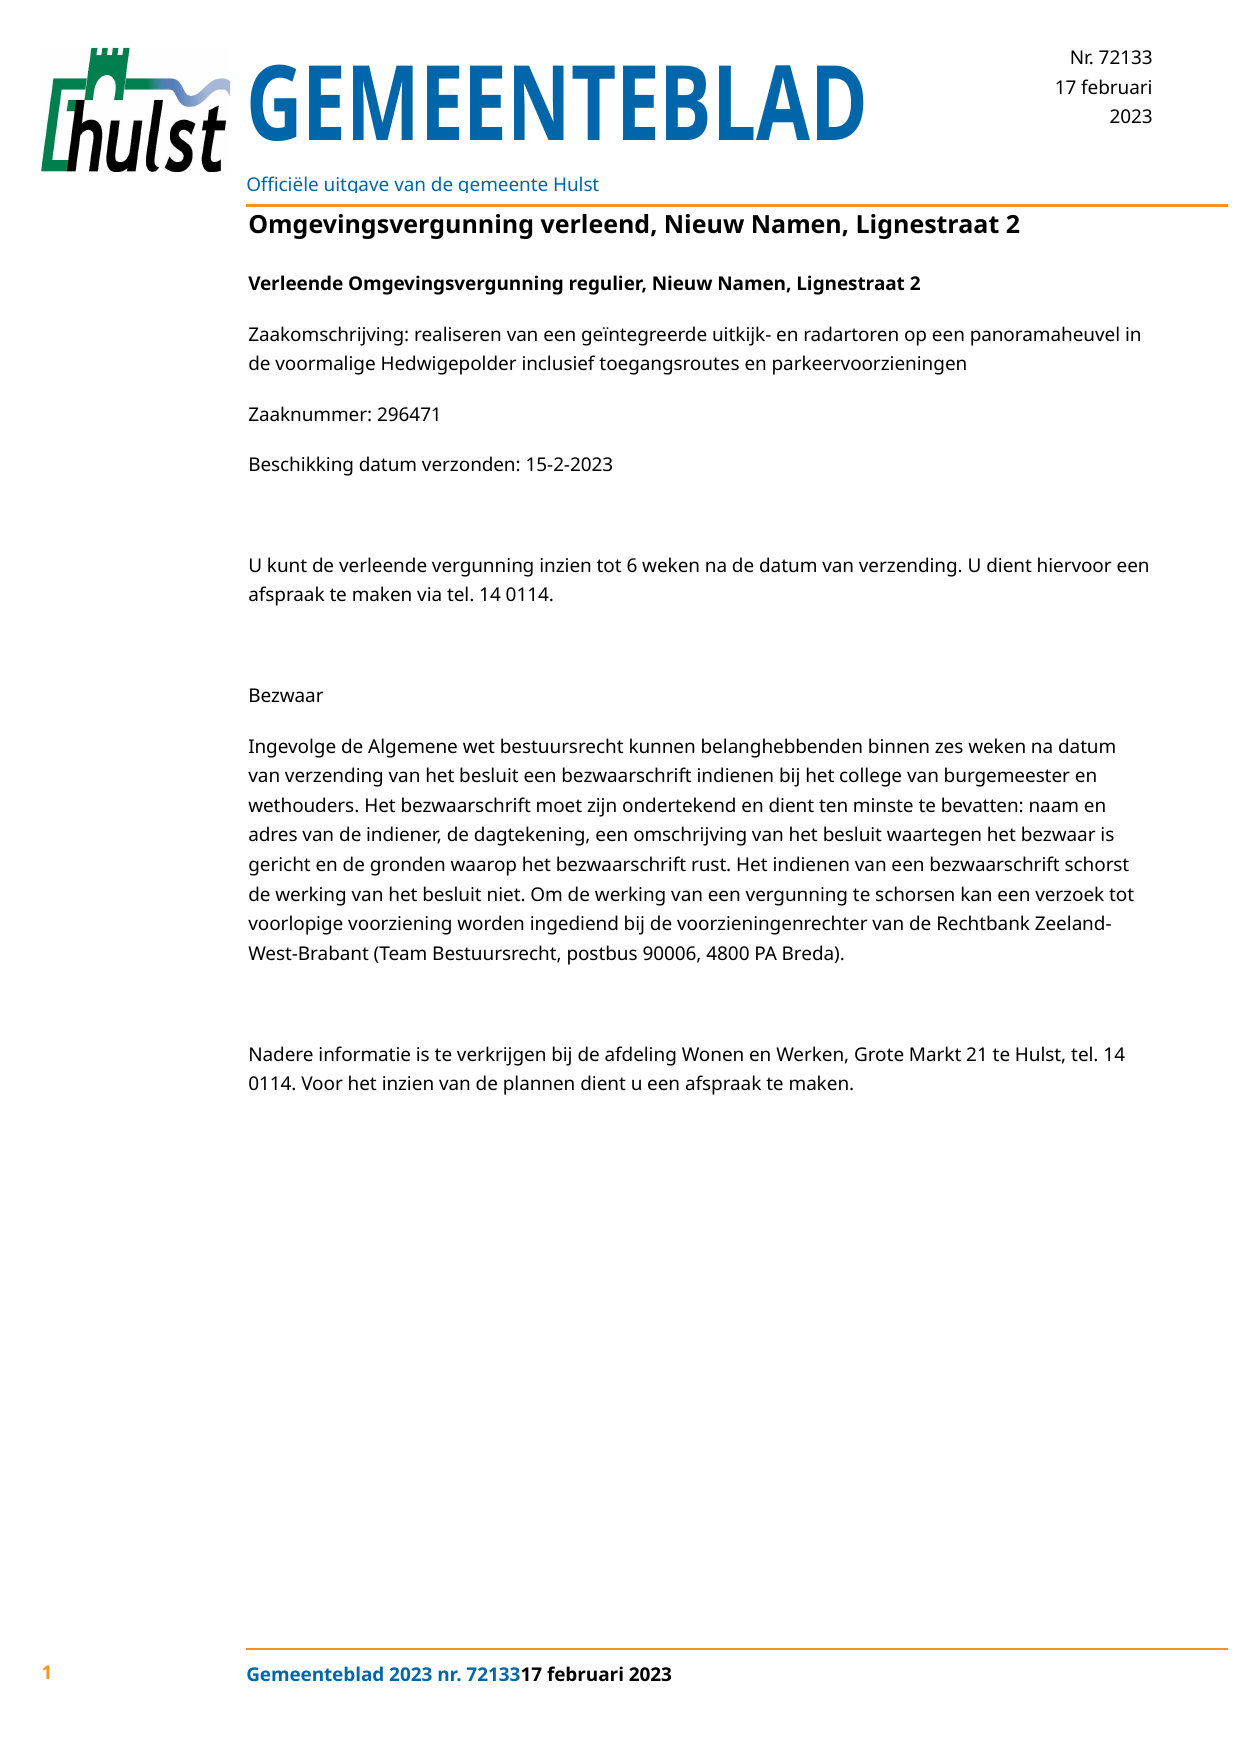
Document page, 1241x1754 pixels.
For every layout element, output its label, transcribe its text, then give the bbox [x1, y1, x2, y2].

text Zaaknummer: 296471 [248, 401, 1152, 426]
text Bezwaar [248, 682, 1152, 708]
picture [41, 47, 231, 172]
text Beschikking datum verzonden: 15-2-2023 [248, 451, 1152, 477]
text Verleende Omgevingsvergunning regulier, Nieuw Namen, Lignestraat 2 [248, 270, 1152, 296]
text Nadere informatie is te verkrijgen bij de afdeling Wonen en Werken, Grote Markt 21 te Hulst, tel. 14 0114. Voor het inzien van de plannen dient u een afspraak te maken. [248, 1041, 1152, 1096]
text Zaakomschrijving: realiseren van een geïntegreerde uitkijk- en radartoren op een panoramaheuvel in de voormalige Hedwigepolder inclusief toegangsroutes en parkeervoorzieningen [248, 321, 1152, 376]
text Ingevolge de Algemene wet bestuursrecht kunnen belanghebbenden binnen zes weken na datum van verzending van het besluit een bezwaarschrift indienen bij het college van burgemeester en wethouders. Het bezwaarschrift moet zijn ondertekend en dient ten minste te bevatten: naam en adres van de indiener, de dagtekening, een omschrijving van het besluit waartegen het bezwaar is gericht en de gronden waarop het bezwaarschrift rust. Het indienen van een bezwaarschrift schorst de werking van het besluit niet. Om de werking van een vergunning te schorsen kan een verzoek tot voorlopige voorziening worden ingediend bij de voorzieningenrechter van de Rechtbank Zeeland-West-Brabant (Team Bestuursrecht, postbus 90006, 4800 PA Breda). [248, 733, 1152, 966]
text Omgevingsvergunning verleend, Nieuw Namen, Lignestraat 2 [248, 207, 1152, 241]
text U kunt de verleende vergunning inzien tot 6 weken na de datum van verzending. U dient hiervoor een afspraak te maken via tel. 14 0114. [248, 552, 1152, 607]
